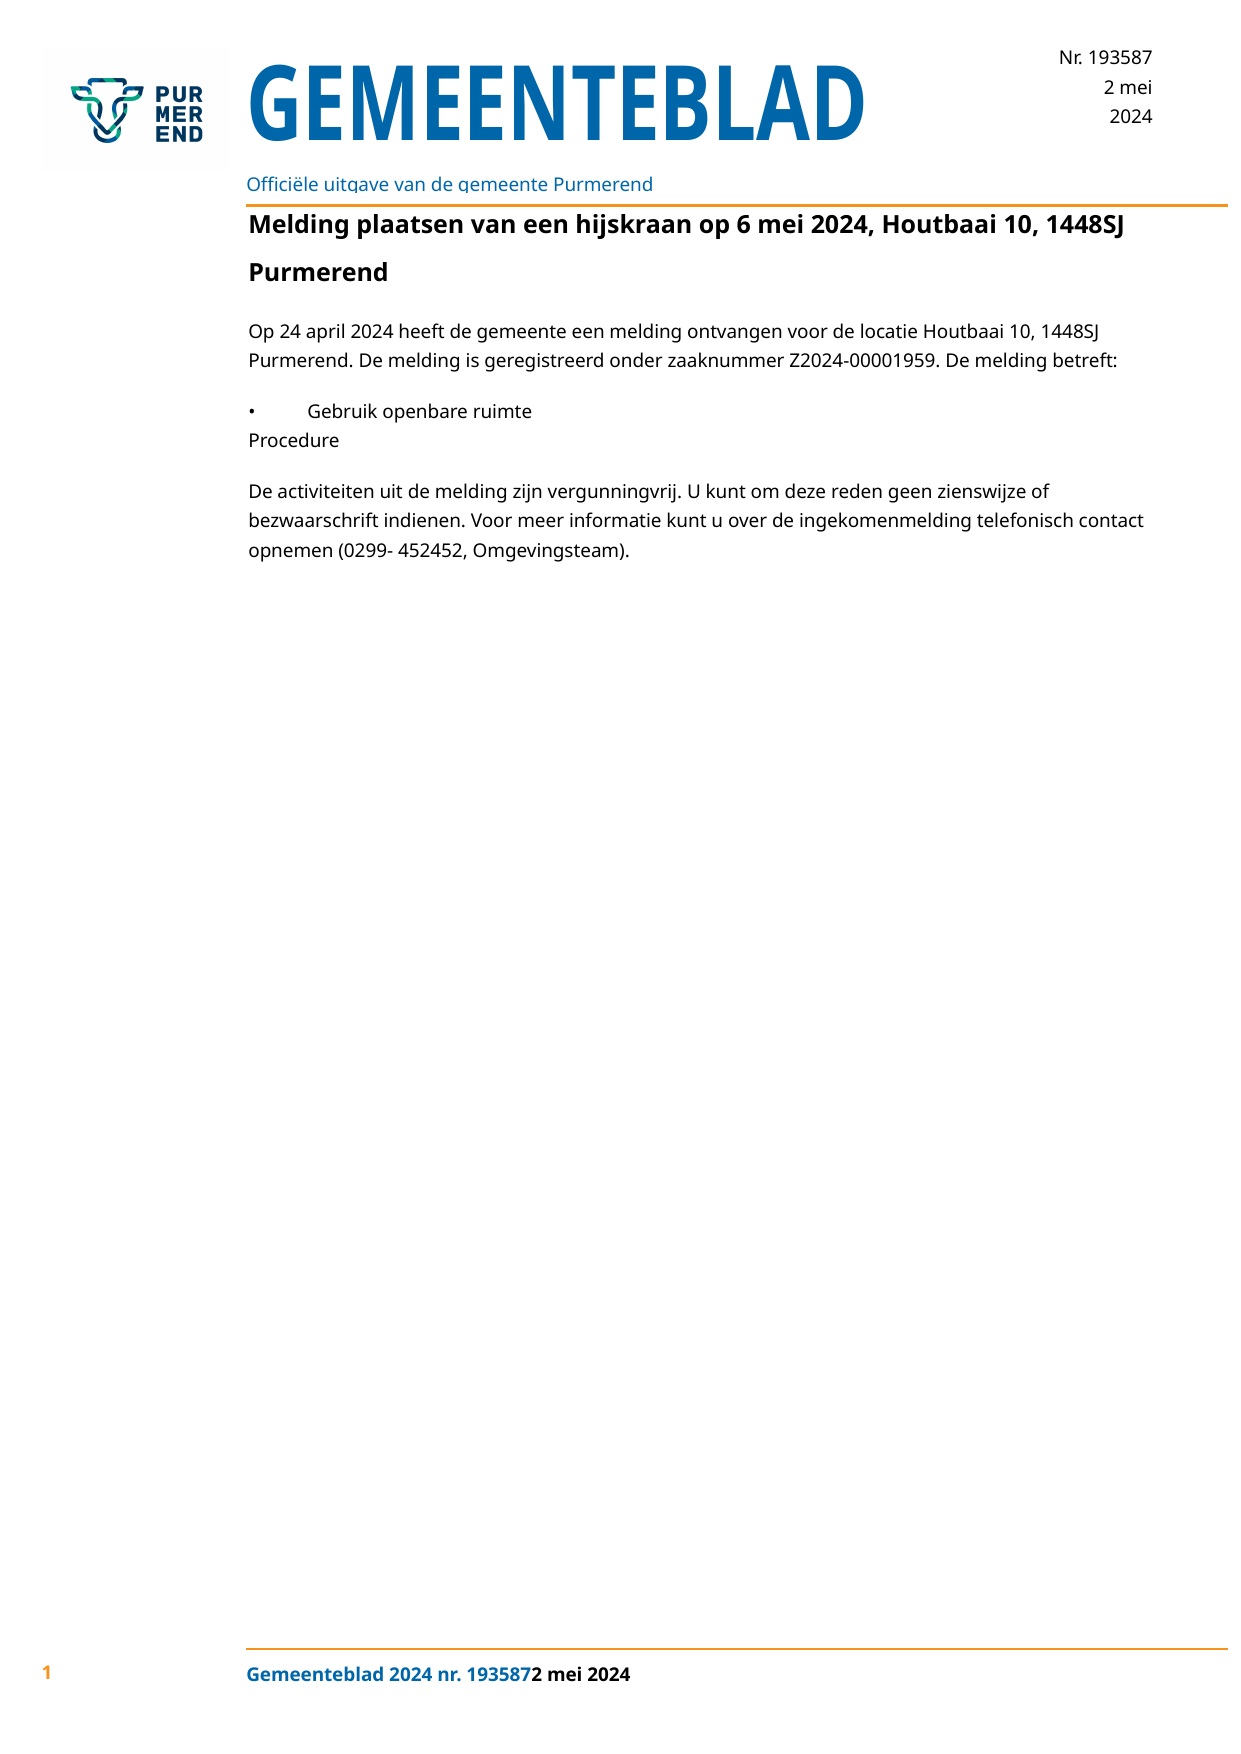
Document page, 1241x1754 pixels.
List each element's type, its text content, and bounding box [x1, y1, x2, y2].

text Procedure [248, 427, 1152, 453]
list Gebruik openbare ruimte [248, 398, 1152, 424]
text Melding plaatsen van een hijskraan op 6 mei 2024, Houtbaai 10, 1448SJ Purmerend [248, 207, 1152, 288]
text Op 24 april 2024 heeft de gemeente een melding ontvangen voor de locatie Houtbaai 10, 1448SJ Purmerend. De melding is geregistreerd onder zaaknummer Z2024-00001959. De melding betreft: [248, 318, 1152, 373]
picture [41, 47, 231, 172]
text De activiteiten uit de melding zijn vergunningvrij. U kunt om deze reden geen zienswijze of bezwaarschrift indienen. Voor meer informatie kunt u over de ingekomenmelding telefonisch contact opnemen (0299- 452452, Omgevingsteam). [248, 478, 1152, 563]
